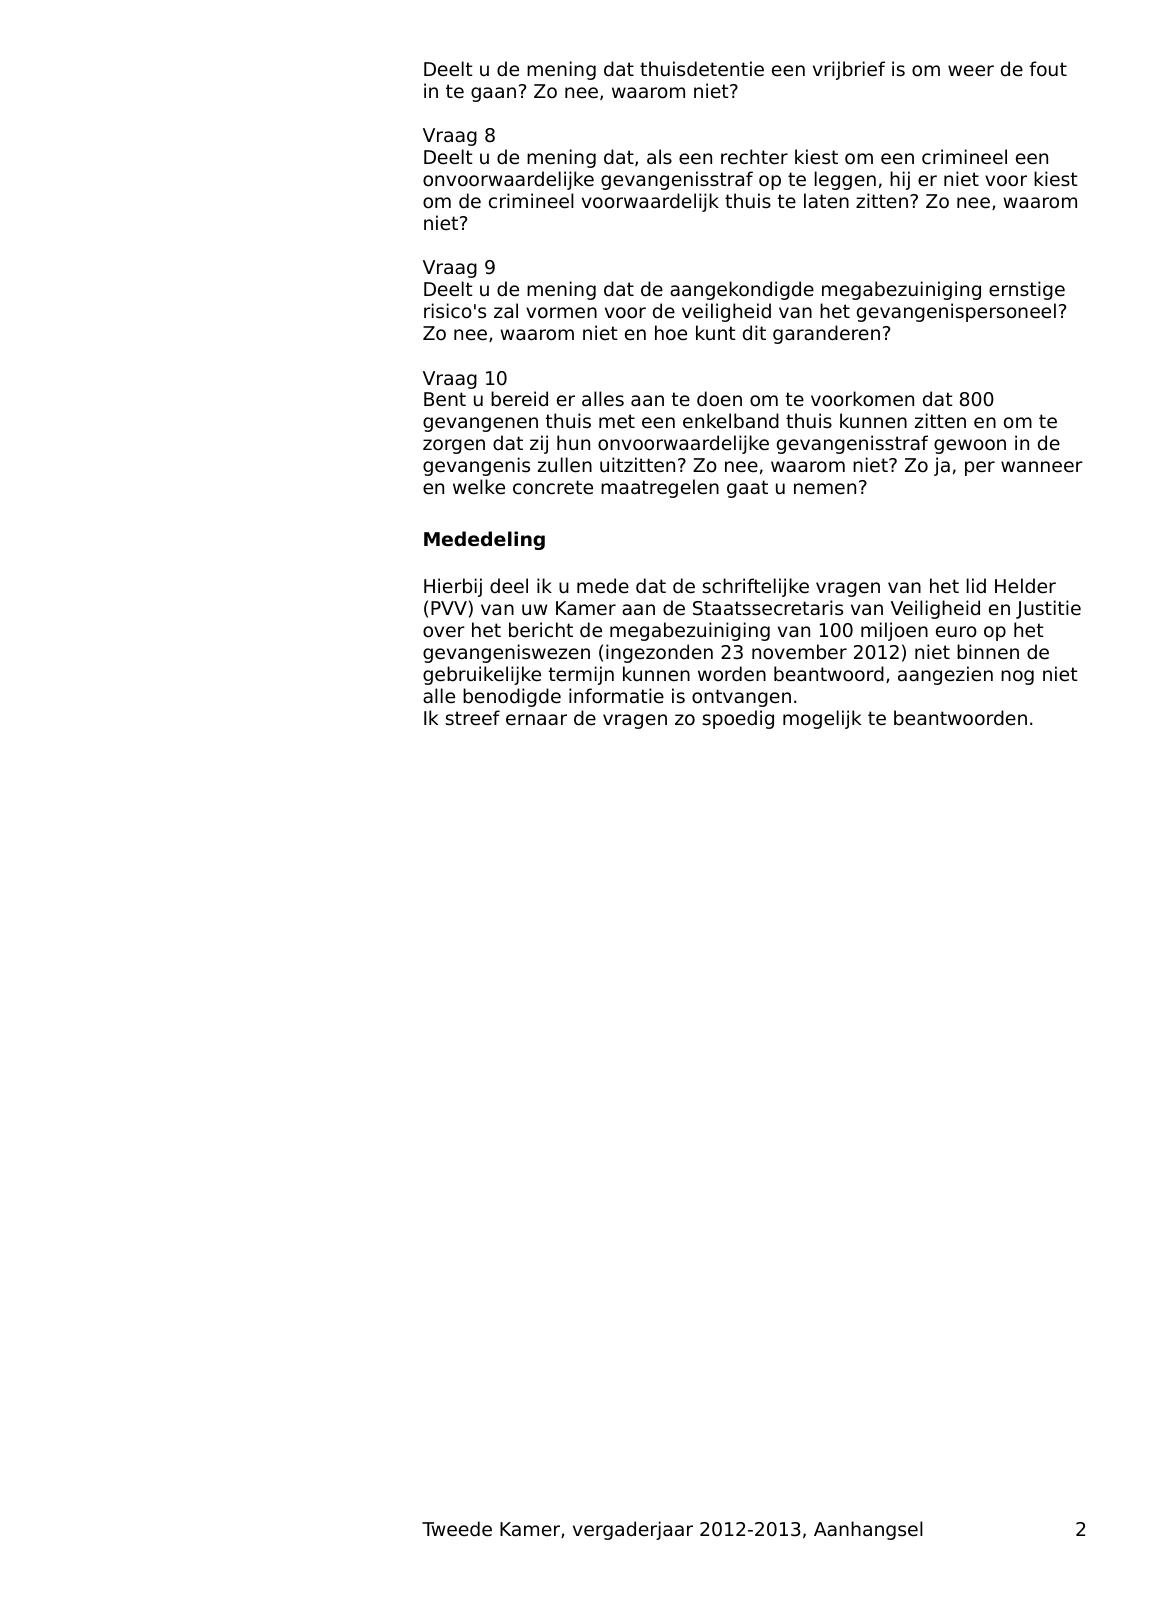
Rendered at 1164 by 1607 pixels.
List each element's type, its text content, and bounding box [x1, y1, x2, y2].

text Hierbij deel ik u mede dat de schriftelijke vragen van het lid Helder (PVV) van uw Kamer aan de Staatssecretaris van Veiligheid en Justitie over het bericht de megabezuiniging van 100 miljoen euro op het gevangeniswezen (ingezonden 23 november 2012) niet binnen de gebruikelijke termijn kunnen worden beantwoord, aangezien nog niet alle benodigde informatie is ontvangen. [422, 576, 1087, 708]
text Deelt u de mening dat de aangekondigde megabezuiniging ernstige risico's zal vormen voor de veiligheid van het gevangenispersoneel? Zo nee, waarom niet en hoe kunt dit garanderen? [422, 279, 1087, 345]
text Bent u bereid er alles aan te doen om te voorkomen dat 800 gevangenen thuis met een enkelband thuis kunnen zitten en om te zorgen dat zij hun onvoorwaardelijke gevangenisstraf gewoon in de gevangenis zullen uitzitten? Zo nee, waarom niet? Zo ja, per wanneer en welke concrete maatregelen gaat u nemen? [422, 389, 1087, 499]
text Deelt u de mening dat, als een rechter kiest om een crimineel een onvoorwaardelijke gevangenisstraf op te leggen, hij er niet voor kiest om de crimineel voorwaardelijk thuis te laten zitten? Zo nee, waarom niet? [422, 147, 1087, 235]
text Deelt u de mening dat thuisdetentie een vrijbrief is om weer de fout in te gaan? Zo nee, waarom niet? [422, 59, 1087, 103]
text Vraag 8 [422, 125, 1087, 147]
text Ik streef ernaar de vragen zo spoedig mogelijk te beantwoorden. [422, 708, 1087, 730]
subtitle Mededeling [422, 529, 1087, 551]
text Vraag 10 [422, 367, 1087, 389]
text Vraag 9 [422, 257, 1087, 279]
